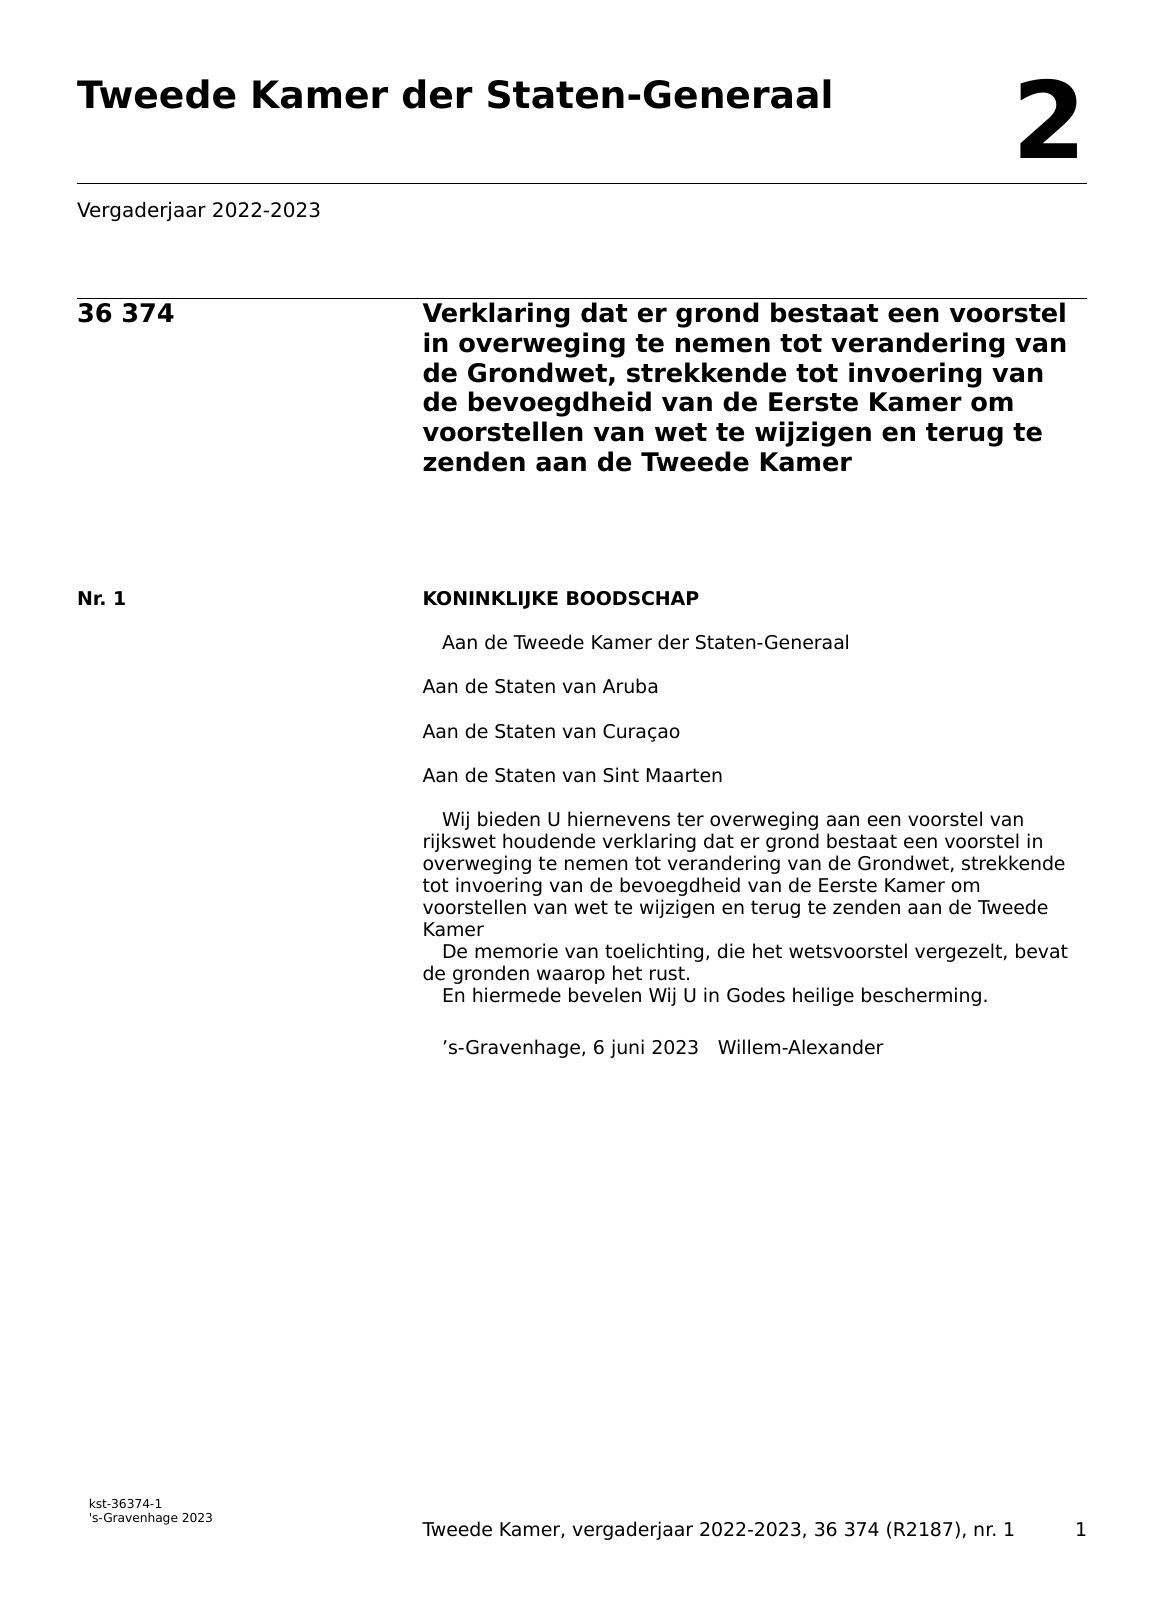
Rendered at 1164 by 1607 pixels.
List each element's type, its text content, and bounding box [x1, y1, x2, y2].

subtitle 36 374 Verklaring dat er grond bestaat een voorstel in overweging te nemen tot verandering van de Grondwet, strekkende tot invoering van de bevoegdheid van de Eerste Kamer om voorstellen van wet te wijzigen en terug te zenden aan de Tweede Kamer [77, 299, 1087, 477]
text Wij bieden U hiernevens ter overweging aan een voorstel van rijkswet houdende verklaring dat er grond bestaat een voorstel in overweging te nemen tot verandering van de Grondwet, strekkende tot invoering van de bevoegdheid van de Eerste Kamer om voorstellen van wet te wijzigen en terug te zenden aan de Tweede Kamer [422, 809, 1087, 941]
text ’s-Gravenhage, 6 juni 2023 Willem-Alexander [422, 1037, 1087, 1059]
text En hiermede bevelen Wij U in Godes heilige bescherming. [422, 985, 1087, 1007]
text De memorie van toelichting, die het wetsvoorstel vergezelt, bevat de gronden waarop het rust. [422, 941, 1087, 985]
text Aan de Staten van Curaçao [422, 721, 1087, 743]
text 's-Gravenhage 2023 [88, 1511, 323, 1525]
table_header Tweede Kamer der Staten-Generaal [77, 59, 886, 183]
table_header 2 [886, 59, 1087, 183]
text Aan de Staten van Sint Maarten [422, 765, 1087, 787]
text kst-36374-1 [88, 1497, 323, 1511]
text Aan de Tweede Kamer der Staten-Generaal [422, 632, 1087, 654]
subtitle Nr. 1 KONINKLIJKE BOODSCHAP [77, 588, 1087, 610]
table_cell Vergaderjaar 2022-2023 [77, 184, 1087, 298]
text Aan de Staten van Aruba [422, 676, 1087, 698]
